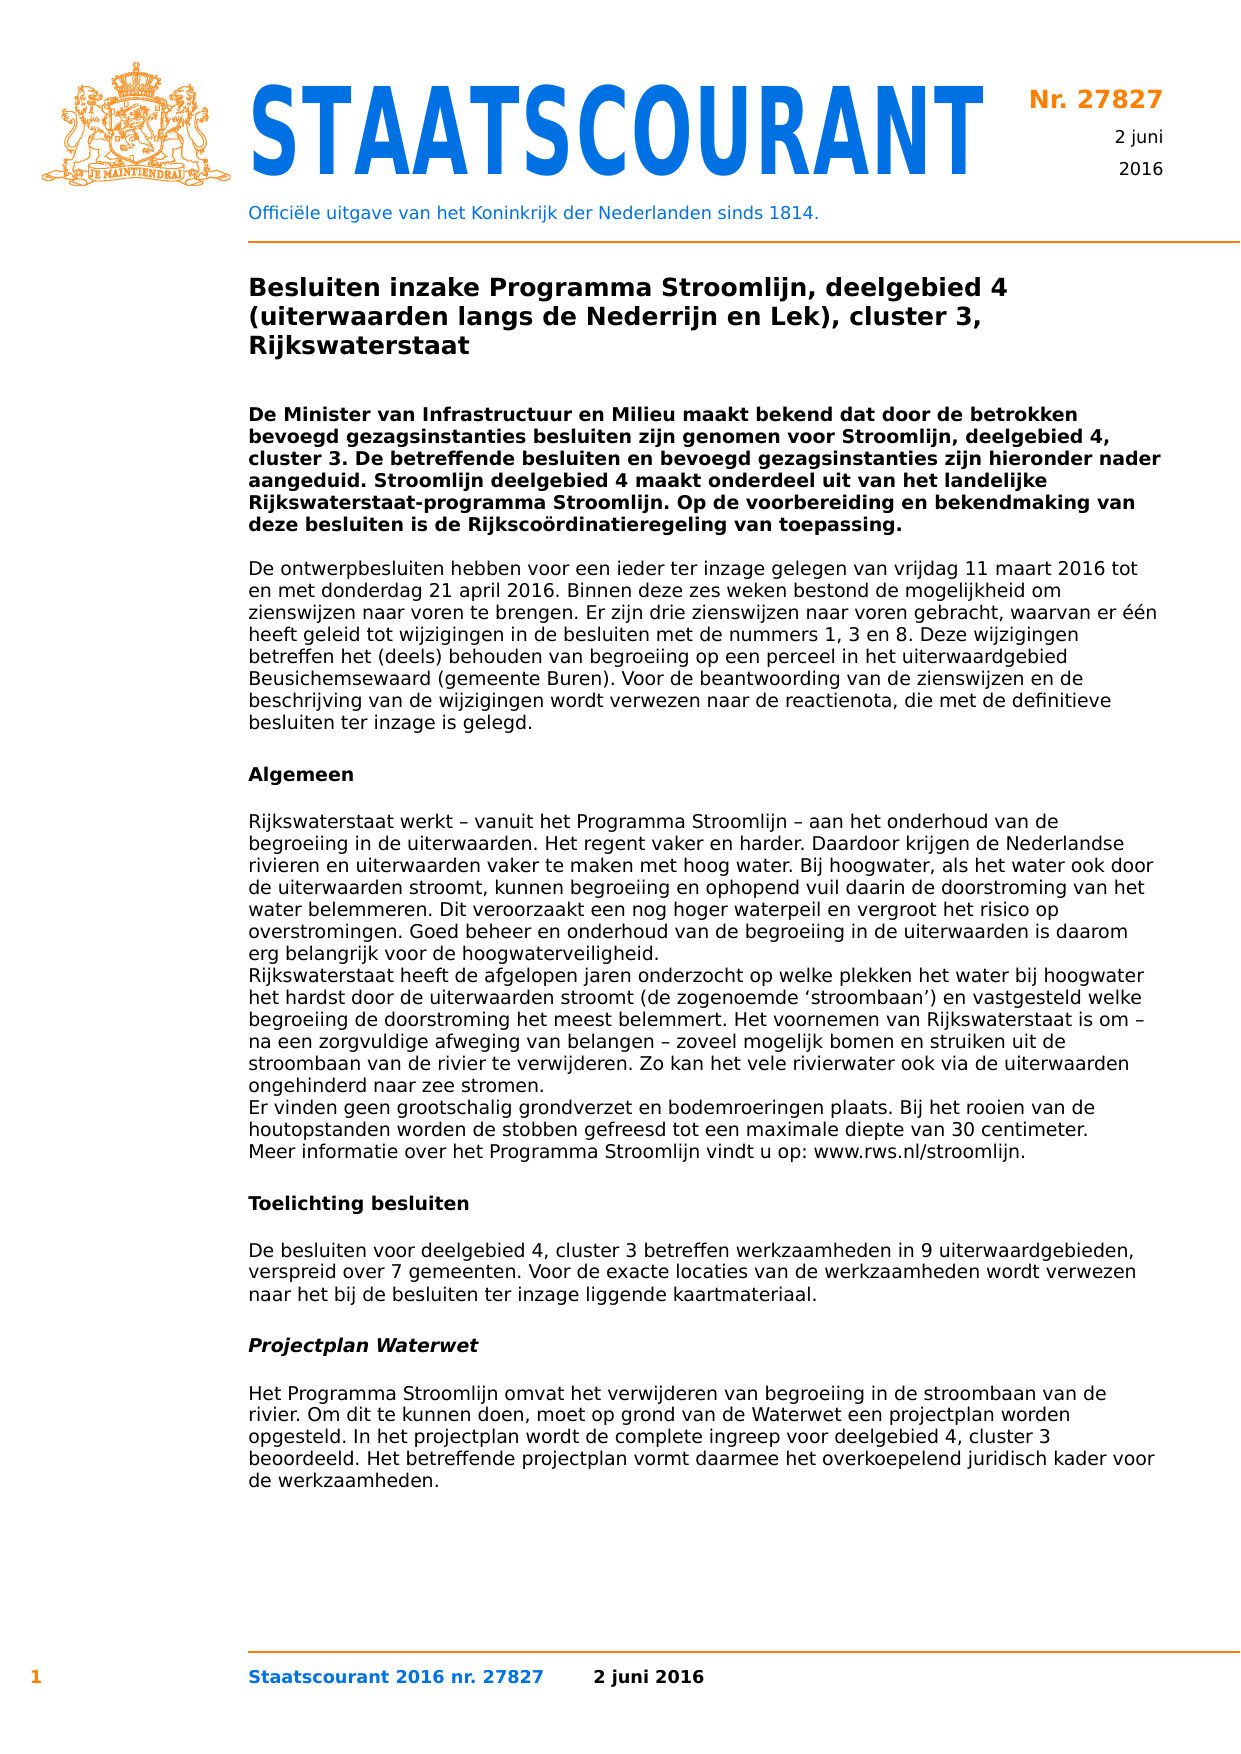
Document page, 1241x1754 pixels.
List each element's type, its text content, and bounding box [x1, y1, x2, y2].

text Rijkswaterstaat heeft de afgelopen jaren onderzocht op welke plekken het water bij hoogwater het hardst door de uiterwaarden stroomt (de zogenoemde ‘stroombaan’) en vastgesteld welke begroeiing de doorstroming het meest belemmert. Het voornemen van Rijkswaterstaat is om – na een zorgvuldige afweging van belangen – zoveel mogelijk bomen en struiken uit de stroombaan van de rivier te verwijderen. Zo kan het vele rivierwater ook via de uiterwaarden ongehinderd naar zee stromen. [248, 965, 1163, 1097]
subtitle Algemeen [248, 764, 1163, 786]
text Rijkswaterstaat werkt – vanuit het Programma Stroomlijn – aan het onderhoud van de begroeiing in de uiterwaarden. Het regent vaker en harder. Daardoor krijgen de Nederlandse rivieren en uiterwaarden vaker te maken met hoog water. Bij hoogwater, als het water ook door de uiterwaarden stroomt, kunnen begroeiing en ophopend vuil daarin de doorstroming van het water belemmeren. Dit veroorzaakt een nog hoger waterpeil en vergroot het risico op overstromingen. Goed beheer en onderhoud van de begroeiing in de uiterwaarden is daarom erg belangrijk voor de hoogwaterveiligheid. [248, 811, 1163, 965]
subtitle Besluiten inzake Programma Stroomlijn, deelgebied 4 (uiterwaarden langs de Nederrijn en Lek), cluster 3, Rijkswaterstaat [248, 273, 1163, 361]
table_cell 2 juni [998, 121, 1240, 153]
table_cell 2016 [998, 153, 1240, 203]
text Het Programma Stroomlijn omvat het verwijderen van begroeiing in de stroombaan van de rivier. Om dit te kunnen doen, moet op grond van de Waterwet een projectplan worden opgesteld. In het projectplan wordt de complete ingreep voor deelgebied 4, cluster 3 beoordeeld. Het betreffende projectplan vormt daarmee het overkoepelend juridisch kader voor de werkzaamheden. [248, 1382, 1163, 1492]
table_cell Officiële uitgave van het Koninkrijk der Nederlanden sinds 1814. [248, 203, 1240, 241]
text Meer informatie over het Programma Stroomlijn vindt u op: www.rws.nl/stroomlijn. [248, 1141, 1163, 1162]
subtitle Projectplan Waterwet [248, 1335, 1163, 1357]
table_header STAATSCOURANT [248, 62, 998, 203]
table_header Nr. 27827 [998, 62, 1240, 121]
text De besluiten voor deelgebied 4, cluster 3 betreffen werkzaamheden in 9 uiterwaardgebieden, verspreid over 7 gemeenten. Voor de exacte locaties van de werkzaamheden wordt verwezen naar het bij de besluiten ter inzage liggende kaartmateriaal. [248, 1239, 1163, 1305]
text Er vinden geen grootschalig grondverzet en bodemroeringen plaats. Bij het rooien van de houtopstanden worden de stobben gefreesd tot een maximale diepte van 30 centimeter. [248, 1097, 1163, 1141]
text De ontwerpbesluiten hebben voor een ieder ter inzage gelegen van vrijdag 11 maart 2016 tot en met donderdag 21 april 2016. Binnen deze zes weken bestond de mogelijkheid om zienswijzen naar voren te brengen. Er zijn drie zienswijzen naar voren gebracht, waarvan er één heeft geleid tot wijzigingen in de besluiten met de nummers 1, 3 en 8. Deze wijzigingen betreffen het (deels) behouden van begroeiing op een perceel in het uiterwaardgebied Beusichemsewaard (gemeente Buren). Voor de beantwoording van de zienswijzen en de beschrijving van de wijzigingen wordt verwezen naar de reactienota, die met de definitieve besluiten ter inzage is gelegd. [248, 558, 1163, 734]
table_header [25, 62, 248, 241]
picture [41, 62, 231, 186]
subtitle Toelichting besluiten [248, 1192, 1163, 1214]
text De Minister van Infrastructuur en Milieu maakt bekend dat door de betrokken bevoegd gezagsinstanties besluiten zijn genomen voor Stroomlijn, deelgebied 4, cluster 3. De betreffende besluiten en bevoegd gezagsinstanties zijn hieronder nader aangeduid. Stroomlijn deelgebied 4 maakt onderdeel uit van het landelijke Rijkswaterstaat-programma Stroomlijn. Op de voorbereiding en bekendmaking van deze besluiten is de Rijkscoördinatieregeling van toepassing. [248, 404, 1163, 536]
